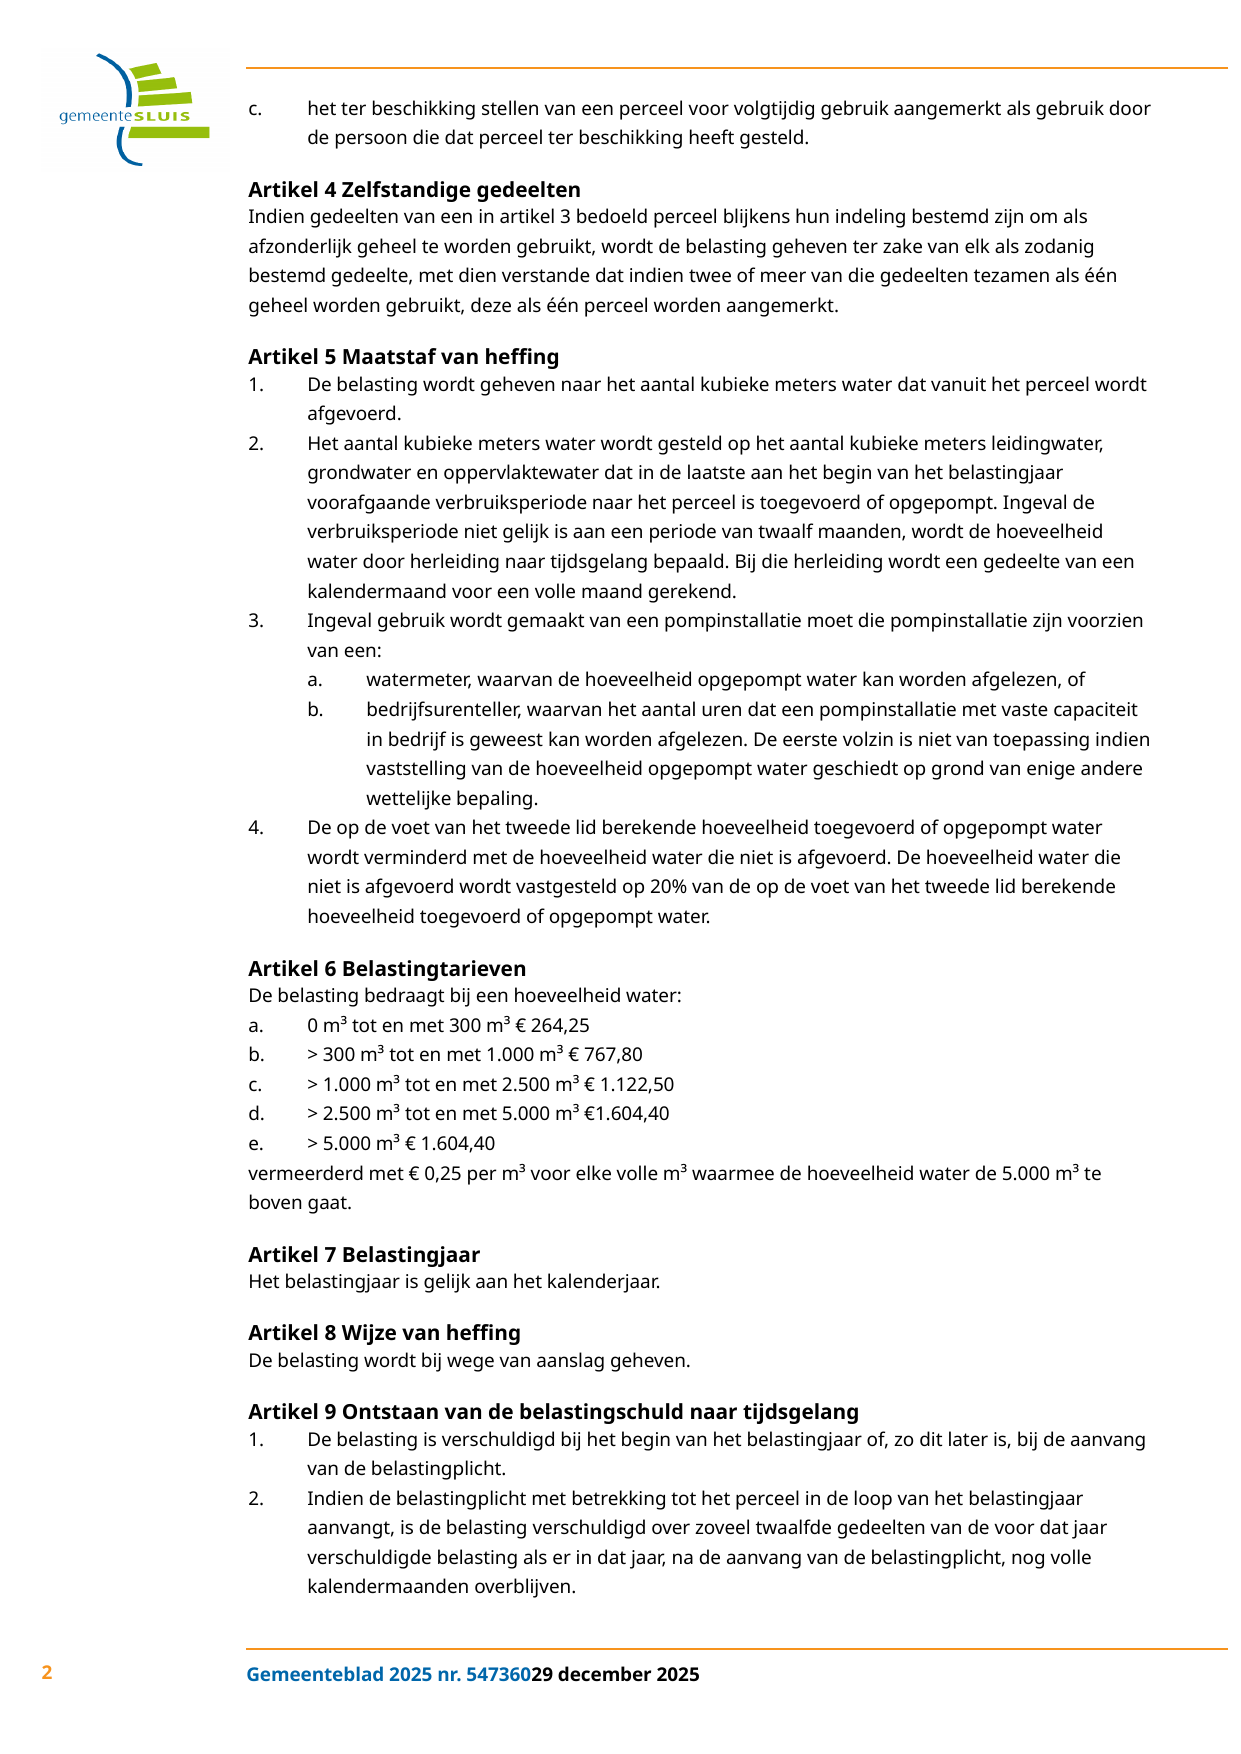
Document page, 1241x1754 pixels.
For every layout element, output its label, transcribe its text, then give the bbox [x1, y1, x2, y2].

list bedrijfsurenteller, waarvan het aantal uren dat een pompinstallatie met vaste capaciteit in bedrijf is geweest kan worden afgelezen. De eerste volzin is niet van toepassing indien vaststelling van de hoeveelheid opgepompt water geschiedt op grond van enige andere wettelijke bepaling. [307, 696, 1152, 811]
list 0 m³ tot en met 300 m³ € 264,25 [248, 1012, 1152, 1037]
picture [41, 47, 231, 172]
list De belasting wordt geheven naar het aantal kubieke meters water dat vanuit het perceel wordt afgevoerd. [248, 371, 1152, 426]
list > 2.500 m³ tot en met 5.000 m³ €1.604,40 [248, 1101, 1152, 1126]
text De belasting wordt bij wege van aanslag geheven. [248, 1347, 1152, 1373]
list De belasting is verschuldigd bij het begin van het belastingjaar of, zo dit later is, bij de aanvang van de belastingplicht. [248, 1426, 1152, 1481]
text Het belastingjaar is gelijk aan het kalenderjaar. [248, 1268, 1152, 1294]
list > 1.000 m³ tot en met 2.500 m³ € 1.122,50 [248, 1071, 1152, 1097]
text Artikel 4 Zelfstandige gedeelten [248, 175, 1152, 203]
text Artikel 7 Belastingjaar [248, 1240, 1152, 1268]
list watermeter, waarvan de hoeveelheid opgepompt water kan worden afgelezen, of [307, 667, 1152, 692]
text Artikel 6 Belastingtarieven [248, 954, 1152, 982]
text De belasting bedraagt bij een hoeveelheid water: [248, 982, 1152, 1008]
text Artikel 5 Maatstaf van heffing [248, 342, 1152, 371]
text Indien gedeelten van een in artikel 3 bedoeld perceel blijkens hun indeling bestemd zijn om als afzonderlijk geheel te worden gebruikt, wordt de belasting geheven ter zake van elk als zodanig bestemd gedeelte, met dien verstande dat indien twee of meer van die gedeelten tezamen als één geheel worden gebruikt, deze als één perceel worden aangemerkt. [248, 203, 1152, 318]
list De op de voet van het tweede lid berekende hoeveelheid toegevoerd of opgepompt water wordt verminderd met de hoeveelheid water die niet is afgevoerd. De hoeveelheid water die niet is afgevoerd wordt vastgesteld op 20% van de op de voet van het tweede lid berekende hoeveelheid toegevoerd of opgepompt water. [248, 814, 1152, 929]
list het ter beschikking stellen van een perceel voor volgtijdig gebruik aangemerkt als gebruik door de persoon die dat perceel ter beschikking heeft gesteld. [248, 95, 1152, 150]
list > 5.000 m³ € 1.604,40 [248, 1130, 1152, 1156]
list Het aantal kubieke meters water wordt gesteld op het aantal kubieke meters leidingwater, grondwater en oppervlaktewater dat in de laatste aan het begin van het belastingjaar voorafgaande verbruiksperiode naar het perceel is toegevoerd of opgepompt. Ingeval de verbruiksperiode niet gelijk is aan een periode van twaalf maanden, wordt de hoeveelheid water door herleiding naar tijdsgelang bepaald. Bij die herleiding wordt een gedeelte van een kalendermaand voor een volle maand gerekend. [248, 430, 1152, 604]
text vermeerderd met € 0,25 per m³ voor elke volle m³ waarmee de hoeveelheid water de 5.000 m³ te boven gaat. [248, 1160, 1152, 1215]
list > 300 m³ tot en met 1.000 m³ € 767,80 [248, 1041, 1152, 1067]
list Ingeval gebruik wordt gemaakt van een pompinstallatie moet die pompinstallatie zijn voorzien van een: [248, 607, 1152, 663]
list Indien de belastingplicht met betrekking tot het perceel in de loop van het belastingjaar aanvangt, is de belasting verschuldigd over zoveel twaalfde gedeelten van de voor dat jaar verschuldigde belasting als er in dat jaar, na de aanvang van de belastingplicht, nog volle kalendermaanden overblijven. [248, 1485, 1152, 1599]
text Artikel 9 Ontstaan van de belastingschuld naar tijdsgelang [248, 1397, 1152, 1426]
text Artikel 8 Wijze van heffing [248, 1318, 1152, 1347]
